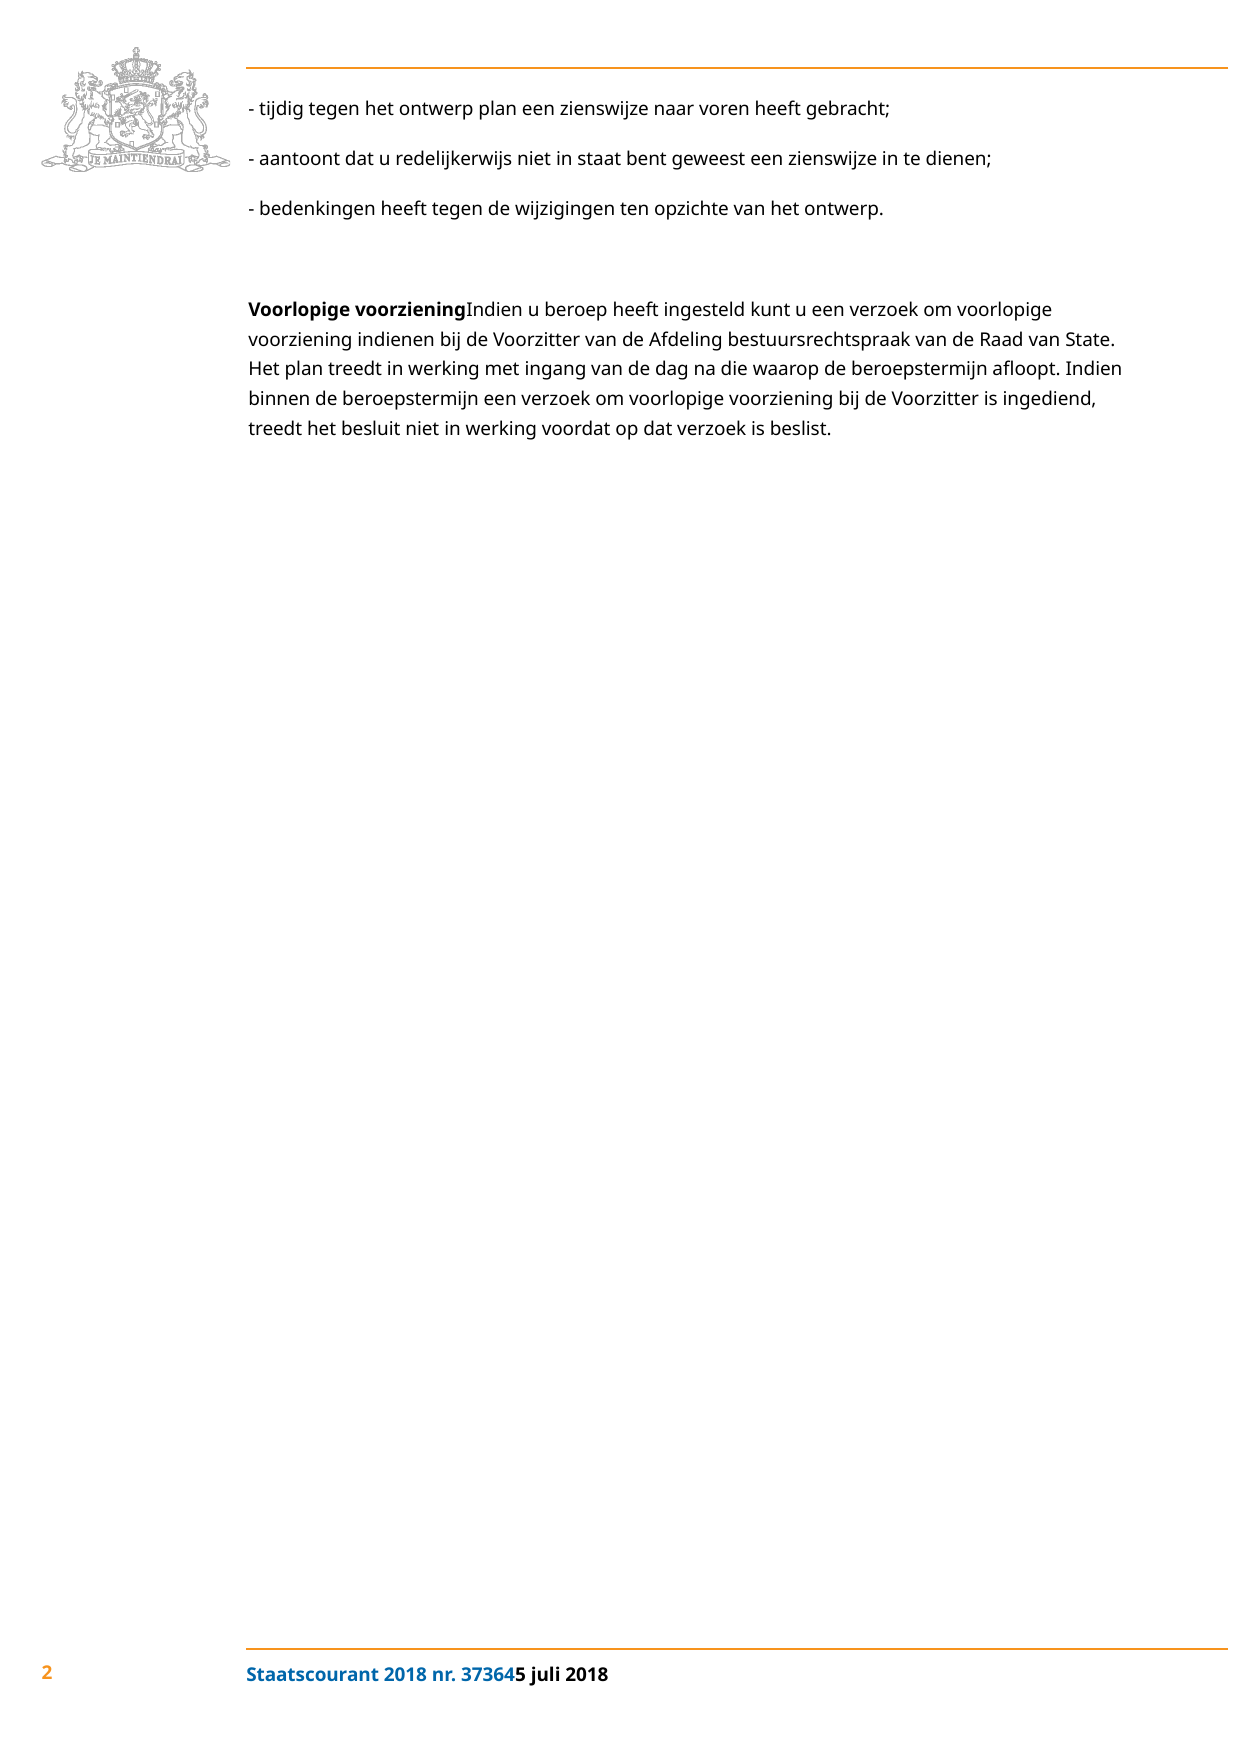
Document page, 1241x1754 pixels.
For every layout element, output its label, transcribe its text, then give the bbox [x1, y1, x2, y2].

text Voorlopige voorzieningIndien u beroep heeft ingesteld kunt u een verzoek om voorlopige voorziening indienen bij de Voorzitter van de Afdeling bestuursrechtspraak van de Raad van State. Het plan treedt in werking met ingang van de dag na die waarop de beroepstermijn afloopt. Indien binnen de beroepstermijn een verzoek om voorlopige voorziening bij de Voorzitter is ingediend, treedt het besluit niet in werking voordat op dat verzoek is beslist. [248, 296, 1152, 441]
text - aantoont dat u redelijkerwijs niet in staat bent geweest een zienswijze in te dienen; [248, 145, 1152, 171]
picture [41, 47, 231, 172]
text - tijdig tegen het ontwerp plan een zienswijze naar voren heeft gebracht; [248, 95, 1152, 121]
text - bedenkingen heeft tegen de wijzigingen ten opzichte van het ontwerp. [248, 196, 1152, 221]
